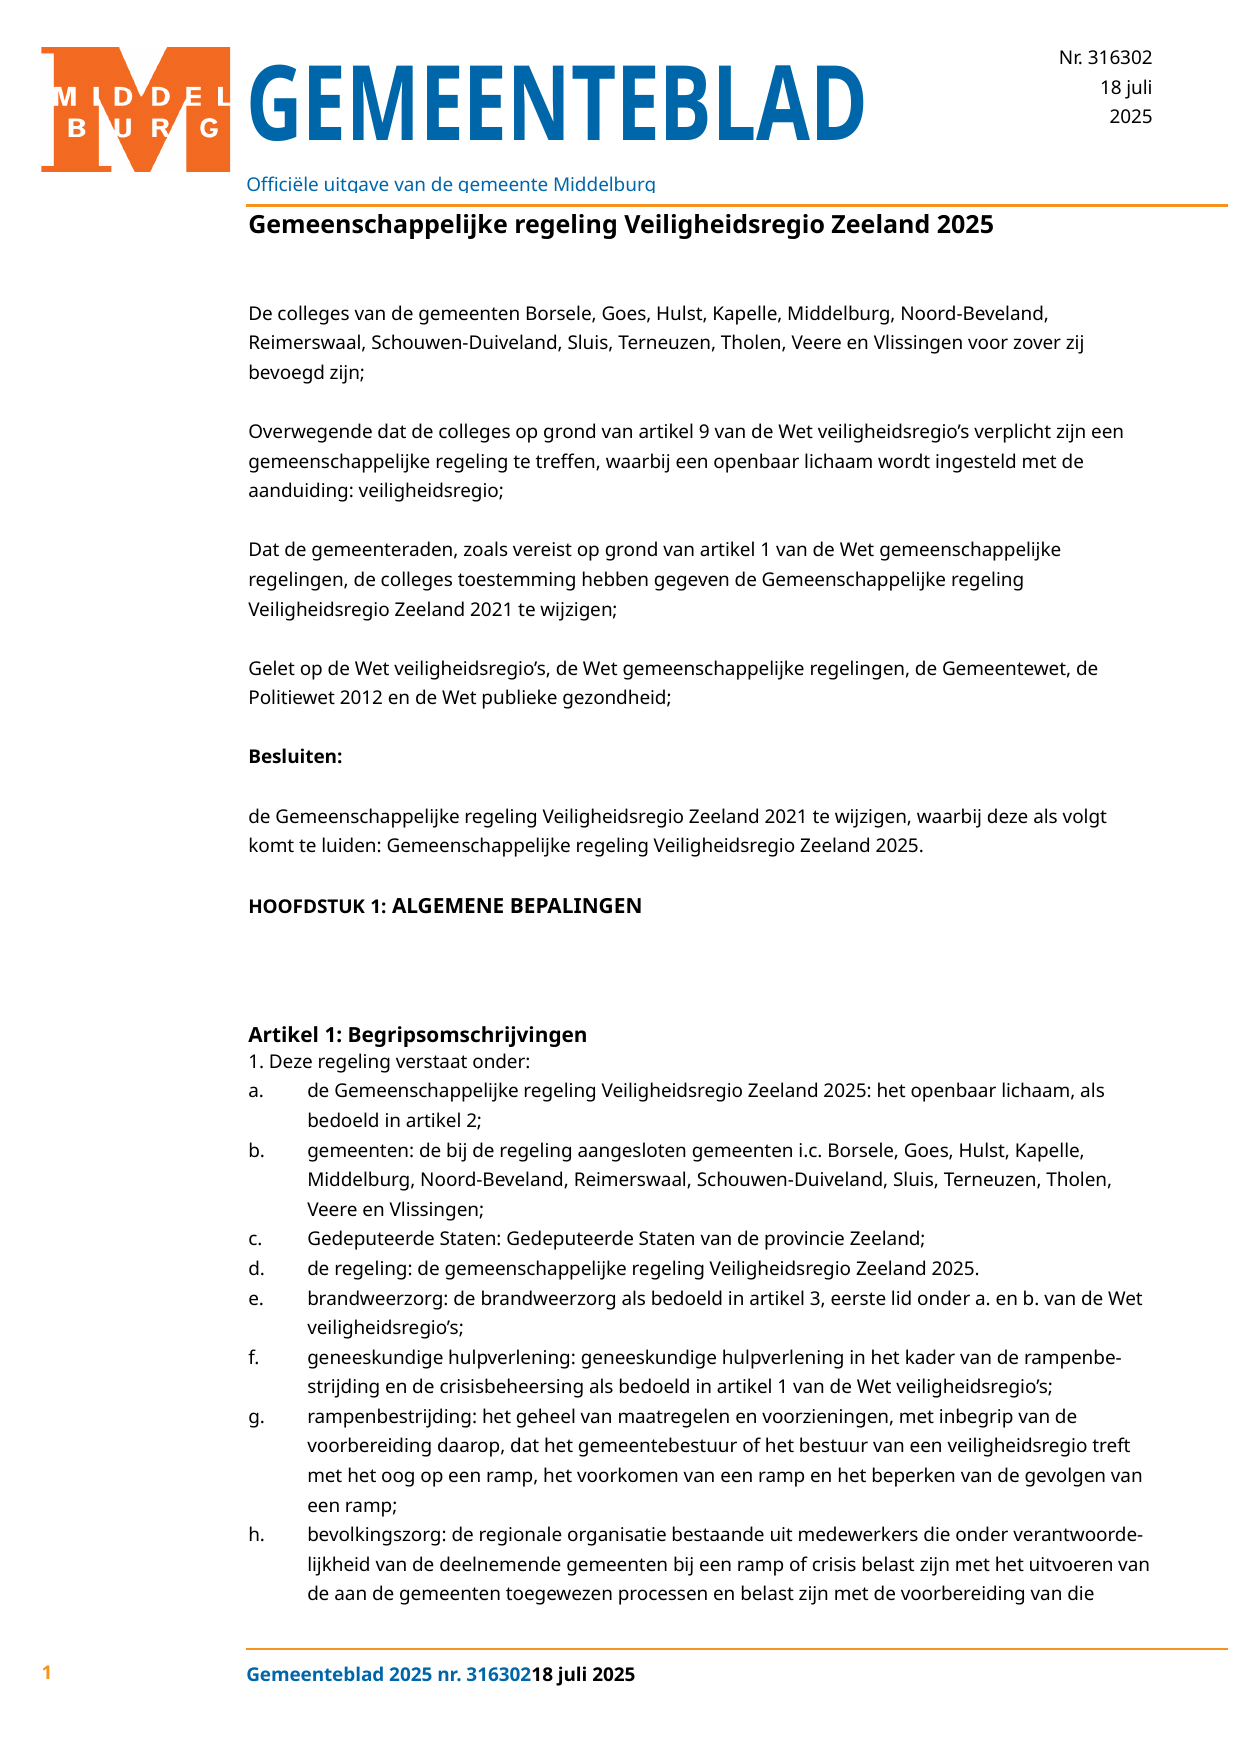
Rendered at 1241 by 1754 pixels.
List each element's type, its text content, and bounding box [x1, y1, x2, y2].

list de Gemeenschappelijke regeling Veiligheidsregio Zeeland 2025: het openbaar lichaam, als bedoeld in artikel 2; [248, 1078, 1152, 1133]
text De colleges van de gemeenten Borsele, Goes, Hulst, Kapelle, Middelburg, Noord-Beveland, Reimerswaal, Schouwen-Duiveland, Sluis, Terneuzen, Tholen, Veere en Vlissingen voor zover zij bevoegd zijn; [248, 300, 1152, 385]
list Gedeputeerde Staten: Gedeputeerde Staten van de provincie Zeeland; [248, 1226, 1152, 1251]
list gemeenten: de bij de regeling aangesloten gemeenten i.c. Borsele, Goes, Hulst, Kapelle, Middelburg, Noord-Beveland, Reimerswaal, Schouwen-Duiveland, Sluis, Terneuzen, Tholen, Veere en Vlissingen; [248, 1137, 1152, 1222]
text Artikel 1: Begripsomschrijvingen [248, 1020, 1152, 1048]
text Dat de gemeenteraden, zoals vereist op grond van artikel 1 van de Wet gemeenschappelijke regelingen, de colleges toestemming hebben gegeven de Gemeenschappelijke regeling Veiligheidsregio Zeeland 2021 te wijzigen; [248, 537, 1152, 621]
text de Gemeenschappelijke regeling Veiligheidsregio Zeeland 2021 te wijzigen, waarbij deze als volgt komt te luiden: Gemeenschappelijke regeling Veiligheidsregio Zeeland 2025. [248, 803, 1152, 858]
text 1. Deze regeling verstaat onder: [248, 1048, 1152, 1074]
list brandweerzorg: de brandweerzorg als bedoeld in artikel 3, eerste lid onder a. en b. van de Wet veiligheidsregio’s; [248, 1285, 1152, 1340]
text Gelet op de Wet veiligheidsregio’s, de Wet gemeenschappelijke regelingen, de Gemeentewet, de Politiewet 2012 en de Wet publieke gezondheid; [248, 655, 1152, 710]
text Besluiten: [248, 744, 1152, 769]
list rampenbestrijding: het geheel van maatregelen en voorzieningen, met inbegrip van de voorbereiding daarop, dat het gemeentebestuur of het bestuur van een veiligheidsregio treft met het oog op een ramp, het voorkomen van een ramp en het beperken van de gevolgen van een ramp; [248, 1403, 1152, 1518]
list geneeskundige hulpverlening: geneeskundige hulpverlening in het kader van de rampenbe-strijding en de crisisbeheersing als bedoeld in artikel 1 van de Wet veiligheidsregio’s; [248, 1344, 1152, 1399]
text Gemeenschappelijke regeling Veiligheidsregio Zeeland 2025 [248, 207, 1152, 241]
text HOOFDSTUK 1: ALGEMENE BEPALINGEN [248, 892, 1152, 920]
list de regeling: de gemeenschappelijke regeling Veiligheidsregio Zeeland 2025. [248, 1255, 1152, 1281]
list bevolkingszorg: de regionale organisatie bestaande uit medewerkers die onder verantwoorde-lijkheid van de deelnemende gemeenten bij een ramp of crisis belast zijn met het uitvoeren van de aan de gemeenten toegewezen processen en belast zijn met de voorbereiding van die [248, 1521, 1152, 1606]
text Overwegende dat de colleges op grond van artikel 9 van de Wet veiligheidsregio’s verplicht zijn een gemeenschappelijke regeling te treffen, waarbij een openbaar lichaam wordt ingesteld met de aanduiding: veiligheidsregio; [248, 418, 1152, 503]
picture [41, 47, 231, 172]
